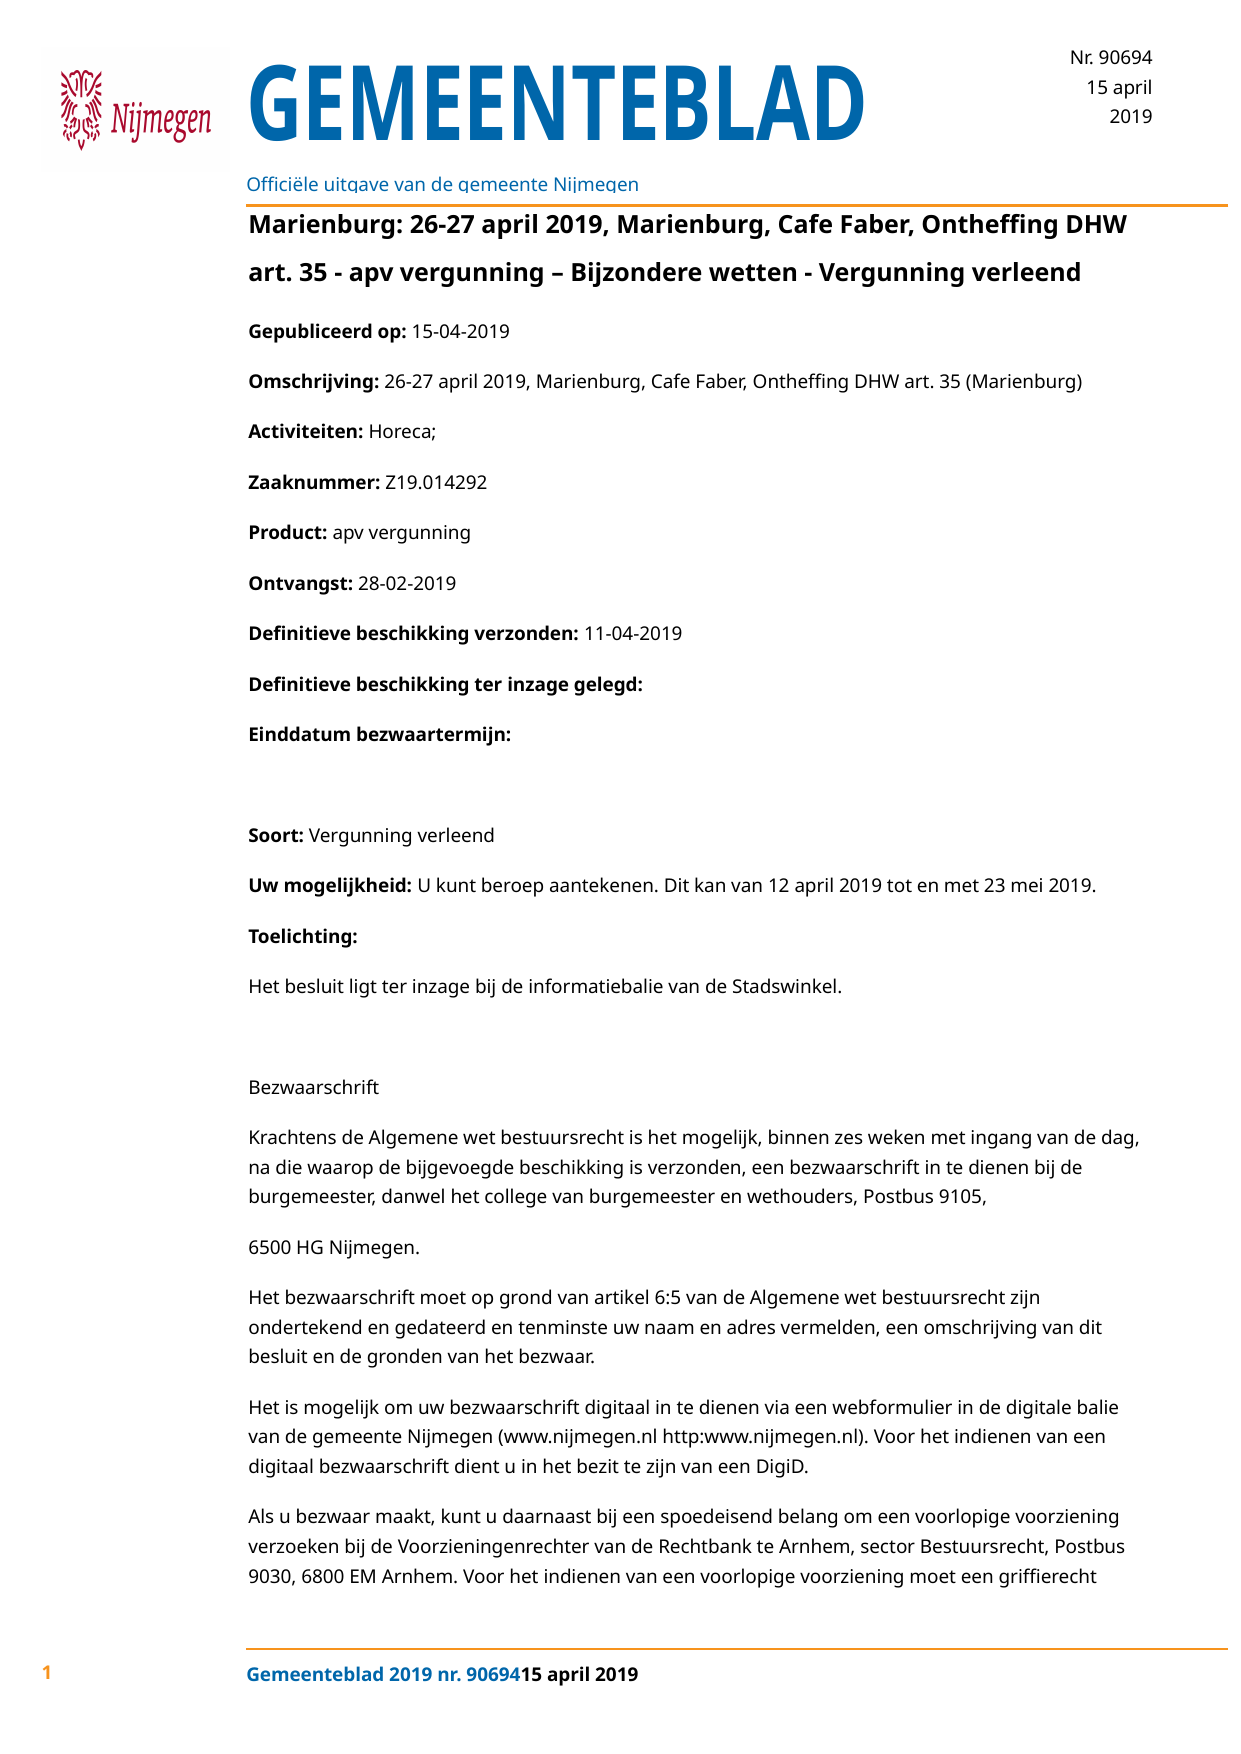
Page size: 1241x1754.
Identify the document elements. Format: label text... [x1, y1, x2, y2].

text Definitieve beschikking verzonden: 11-04-2019 [248, 620, 1152, 646]
text Als u bezwaar maakt, kunt u daarnaast bij een spoedeisend belang om een voorlopige voorziening verzoeken bij de Voorzieningenrechter van de Rechtbank te Arnhem, sector Bestuursrecht, Postbus 9030, 6800 EM Arnhem. Voor het indienen van een voorlopige voorziening moet een griffierecht [248, 1504, 1152, 1589]
text Soort: Vergunning verleend [248, 822, 1152, 848]
text Toelichting: [248, 923, 1152, 949]
text Definitieve beschikking ter inzage gelegd: [248, 671, 1152, 697]
text Marienburg: 26-27 april 2019, Marienburg, Cafe Faber, Ontheffing DHW art. 35 - apv vergunning – Bijzondere wetten - Vergunning verleend [248, 207, 1152, 288]
text Het is mogelijk om uw bezwaarschrift digitaal in te dienen via een webformulier in de digitale balie van de gemeente Nijmegen (www.nijmegen.nl http:www.nijmegen.nl). Voor het indienen van een digitaal bezwaarschrift dient u in het bezit te zijn van een DigiD. [248, 1394, 1152, 1479]
text 6500 HG Nijmegen. [248, 1234, 1152, 1260]
text Het bezwaarschrift moet op grond van artikel 6:5 van de Algemene wet bestuursrecht zijn ondertekend en gedateerd en tenminste uw naam en adres vermelden, een omschrijving van dit besluit en de gronden van het bezwaar. [248, 1284, 1152, 1369]
text Gepubliceerd op: 15-04-2019 [248, 318, 1152, 344]
text Omschrijving: 26-27 april 2019, Marienburg, Cafe Faber, Ontheffing DHW art. 35 (Marienburg) [248, 368, 1152, 394]
text Krachtens de Algemene wet bestuursrecht is het mogelijk, binnen zes weken met ingang van de dag, na die waarop de bijgevoegde beschikking is verzonden, een bezwaarschrift in te dienen bij de burgemeester, danwel het college van burgemeester en wethouders, Postbus 9105, [248, 1124, 1152, 1209]
text Zaaknummer: Z19.014292 [248, 469, 1152, 495]
text Ontvangst: 28-02-2019 [248, 570, 1152, 596]
text Uw mogelijkheid: U kunt beroep aantekenen. Dit kan van 12 april 2019 tot en met 23 mei 2019. [248, 872, 1152, 898]
picture [41, 47, 231, 172]
text Bezwaarschrift [248, 1074, 1152, 1100]
text Einddatum bezwaartermijn: [248, 721, 1152, 747]
text Product: apv vergunning [248, 519, 1152, 545]
text Het besluit ligt ter inzage bij de informatiebalie van de Stadswinkel. [248, 973, 1152, 999]
text Activiteiten: Horeca; [248, 419, 1152, 444]
